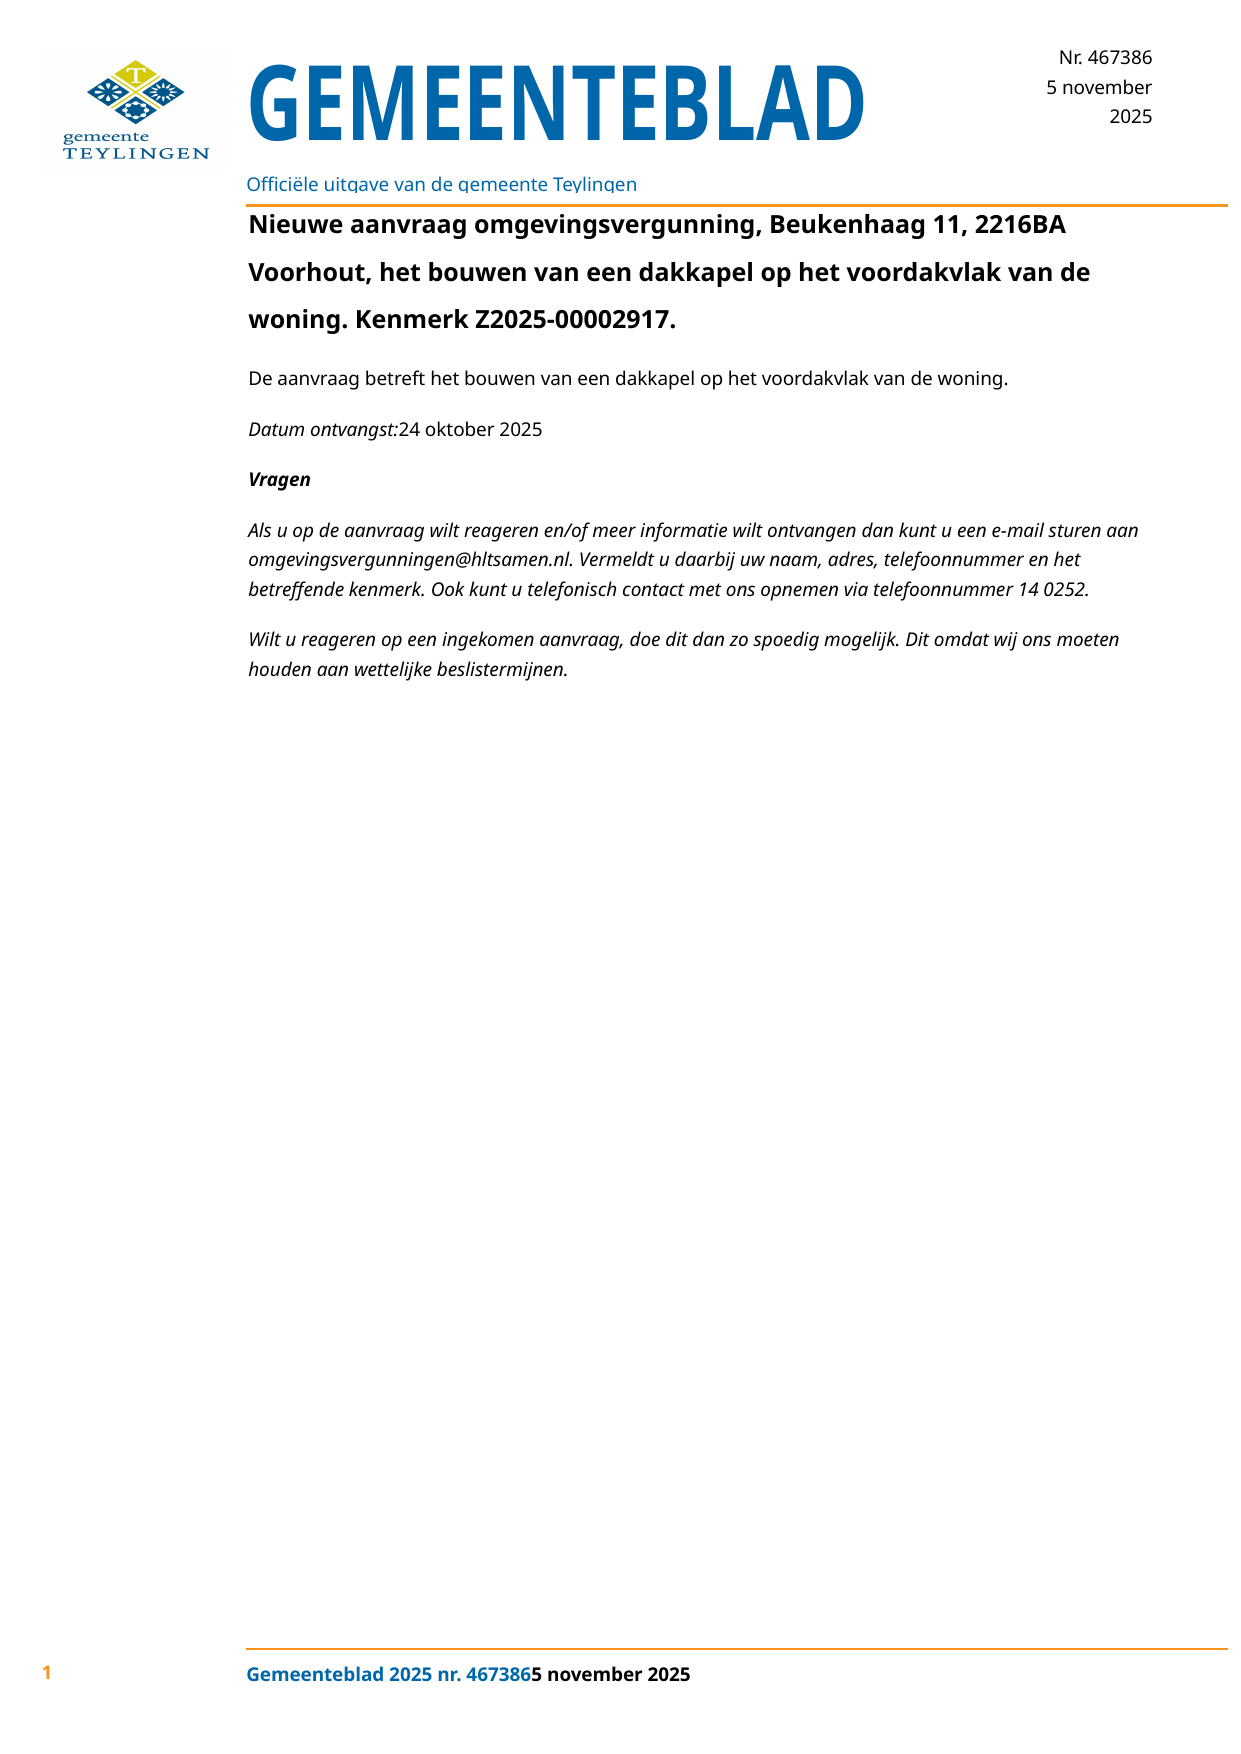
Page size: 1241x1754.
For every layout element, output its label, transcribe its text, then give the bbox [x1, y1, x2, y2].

text Vragen [248, 466, 1152, 492]
text Nieuwe aanvraag omgevingsvergunning, Beukenhaag 11, 2216BA Voorhout, het bouwen van een dakkapel op het voordakvlak van de woning. Kenmerk Z2025-00002917. [248, 207, 1152, 336]
text Als u op de aanvraag wilt reageren en/of meer informatie wilt ontvangen dan kunt u een e-mail sturen aan omgevingsvergunningen@hltsamen.nl. Vermeldt u daarbij uw naam, adres, telefoonnummer en het betreffende kenmerk. Ook kunt u telefonisch contact met ons opnemen via telefoonnummer 14 0252. [248, 517, 1152, 602]
text De aanvraag betreft het bouwen van een dakkapel op het voordakvlak van de woning. [248, 366, 1152, 391]
text Wilt u reageren op een ingekomen aanvraag, doe dit dan zo spoedig mogelijk. Dit omdat wij ons moeten houden aan wettelijke beslistermijnen. [248, 626, 1152, 682]
text Datum ontvangst:24 oktober 2025 [248, 416, 1152, 442]
picture [41, 47, 231, 172]
